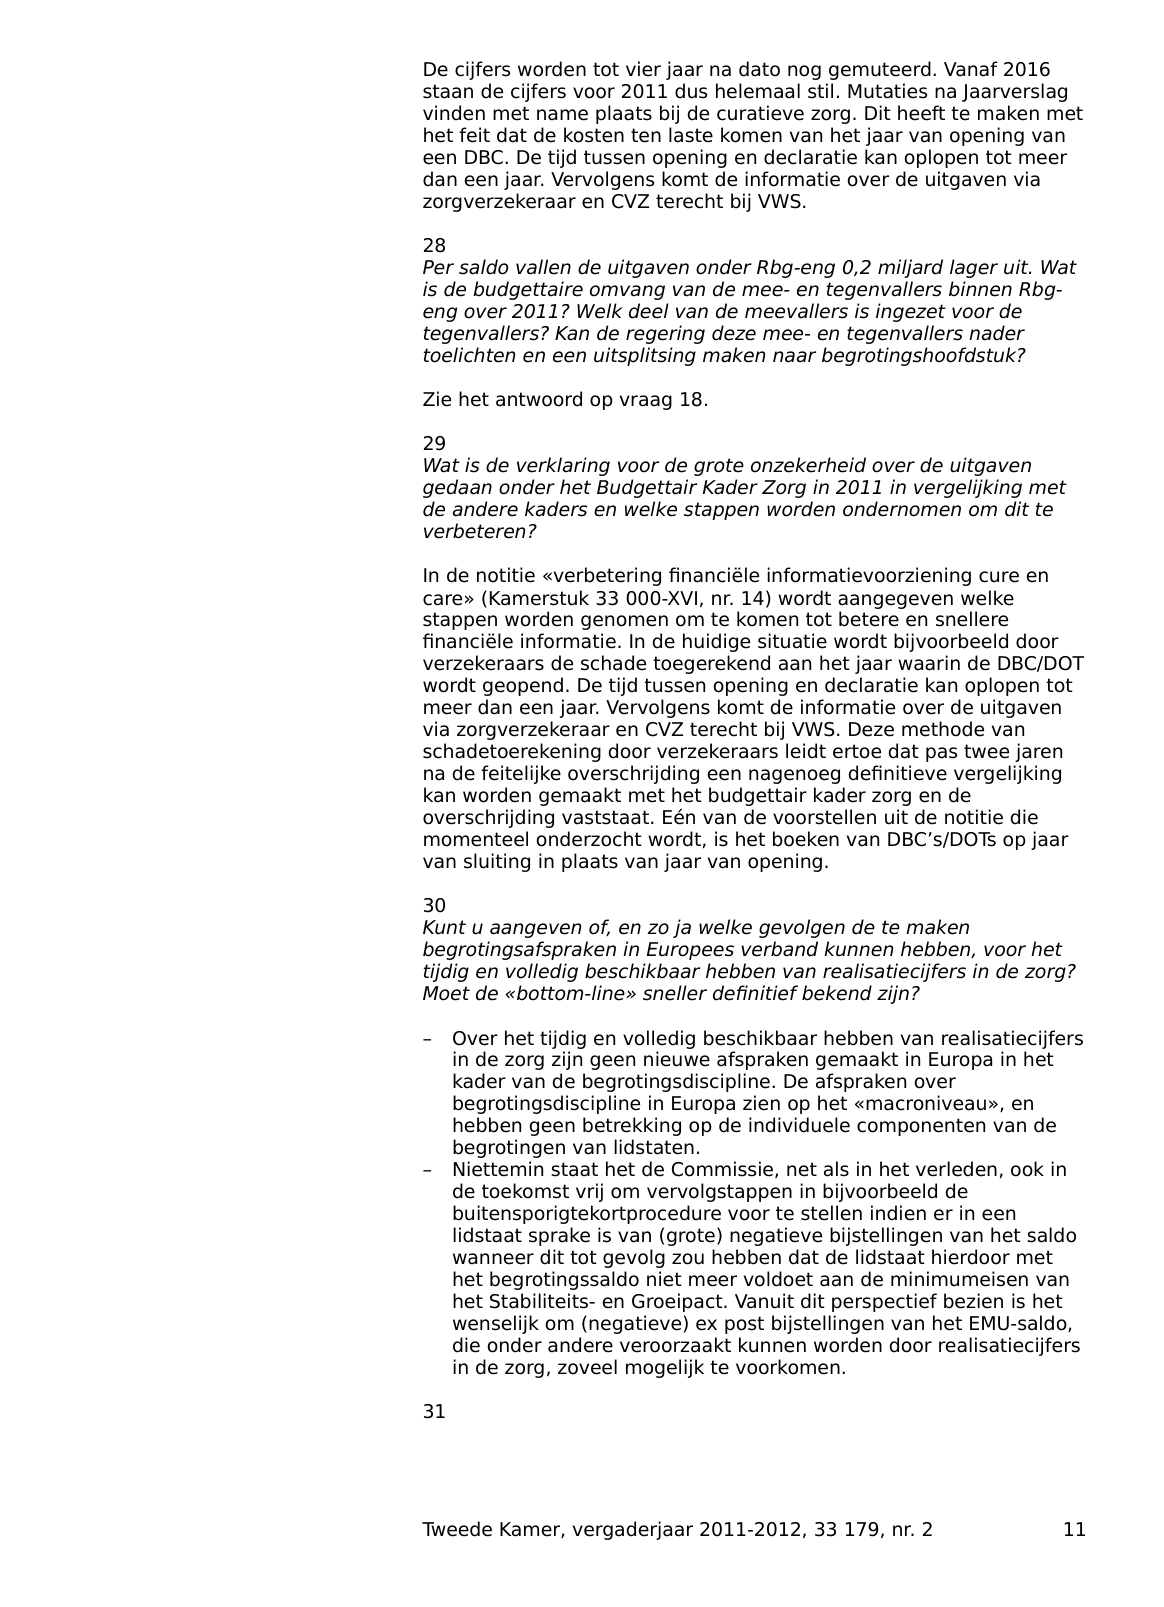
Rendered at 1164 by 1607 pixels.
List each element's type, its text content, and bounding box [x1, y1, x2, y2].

text De cijfers worden tot vier jaar na dato nog gemuteerd. Vanaf 2016 staan de cijfers voor 2011 dus helemaal stil. Mutaties na Jaarverslag vinden met name plaats bij de curatieve zorg. Dit heeft te maken met het feit dat de kosten ten laste komen van het jaar van opening van een DBC. De tijd tussen opening en declaratie kan oplopen tot meer dan een jaar. Vervolgens komt de informatie over de uitgaven via zorgverzekeraar en CVZ terecht bij VWS. [422, 59, 1087, 213]
text – Niettemin staat het de Commissie, net als in het verleden, ook in de toekomst vrij om vervolgstappen in bijvoorbeeld de buitensporigtekortprocedure voor te stellen indien er in een lidstaat sprake is van (grote) negatieve bijstellingen van het saldo wanneer dit tot gevolg zou hebben dat de lidstaat hierdoor met het begrotingssaldo niet meer voldoet aan de minimumeisen van het Stabiliteits- en Groeipact. Vanuit dit perspectief bezien is het wenselijk om (negatieve) ex post bijstellingen van het EMU-saldo, die onder andere veroorzaakt kunnen worden door realisatiecijfers in de zorg, zoveel mogelijk te voorkomen. [422, 1159, 1087, 1379]
text Kunt u aangeven of, en zo ja welke gevolgen de te maken begrotingsafspraken in Europees verband kunnen hebben, voor het tijdig en volledig beschikbaar hebben van realisatiecijfers in de zorg? Moet de «bottom-line» sneller definitief bekend zijn? [422, 917, 1087, 1005]
text 29 [422, 433, 1087, 455]
text In de notitie «verbetering financiële informatievoorziening cure en care» (Kamerstuk 33 000-XVI, nr. 14) wordt aangegeven welke stappen worden genomen om te komen tot betere en snellere financiële informatie. In de huidige situatie wordt bijvoorbeeld door verzekeraars de schade toegerekend aan het jaar waarin de DBC/DOT wordt geopend. De tijd tussen opening en declaratie kan oplopen tot meer dan een jaar. Vervolgens komt de informatie over de uitgaven via zorgverzekeraar en CVZ terecht bij VWS. Deze methode van schadetoerekening door verzekeraars leidt ertoe dat pas twee jaren na de feitelijke overschrijding een nagenoeg definitieve vergelijking kan worden gemaakt met het budgettair kader zorg en de overschrijding vaststaat. Eén van de voorstellen uit de notitie die momenteel onderzocht wordt, is het boeken van DBC’s/DOTs op jaar van sluiting in plaats van jaar van opening. [422, 565, 1087, 873]
text – Over het tijdig en volledig beschikbaar hebben van realisatiecijfers in de zorg zijn geen nieuwe afspraken gemaakt in Europa in het kader van de begrotingsdiscipline. De afspraken over begrotingsdiscipline in Europa zien op het «macroniveau», en hebben geen betrekking op de individuele componenten van de begrotingen van lidstaten. [422, 1027, 1087, 1159]
text Wat is de verklaring voor de grote onzekerheid over de uitgaven gedaan onder het Budgettair Kader Zorg in 2011 in vergelijking met de andere kaders en welke stappen worden ondernomen om dit te verbeteren? [422, 455, 1087, 543]
text 28 [422, 235, 1087, 257]
text 30 [422, 895, 1087, 917]
text Per saldo vallen de uitgaven onder Rbg-eng 0,2 miljard lager uit. Wat is de budgettaire omvang van de mee- en tegenvallers binnen Rbg-eng over 2011? Welk deel van de meevallers is ingezet voor de tegenvallers? Kan de regering deze mee- en tegenvallers nader toelichten en een uitsplitsing maken naar begrotingshoofdstuk? [422, 257, 1087, 367]
text 31 [422, 1401, 1087, 1423]
text Zie het antwoord op vraag 18. [422, 389, 1087, 411]
